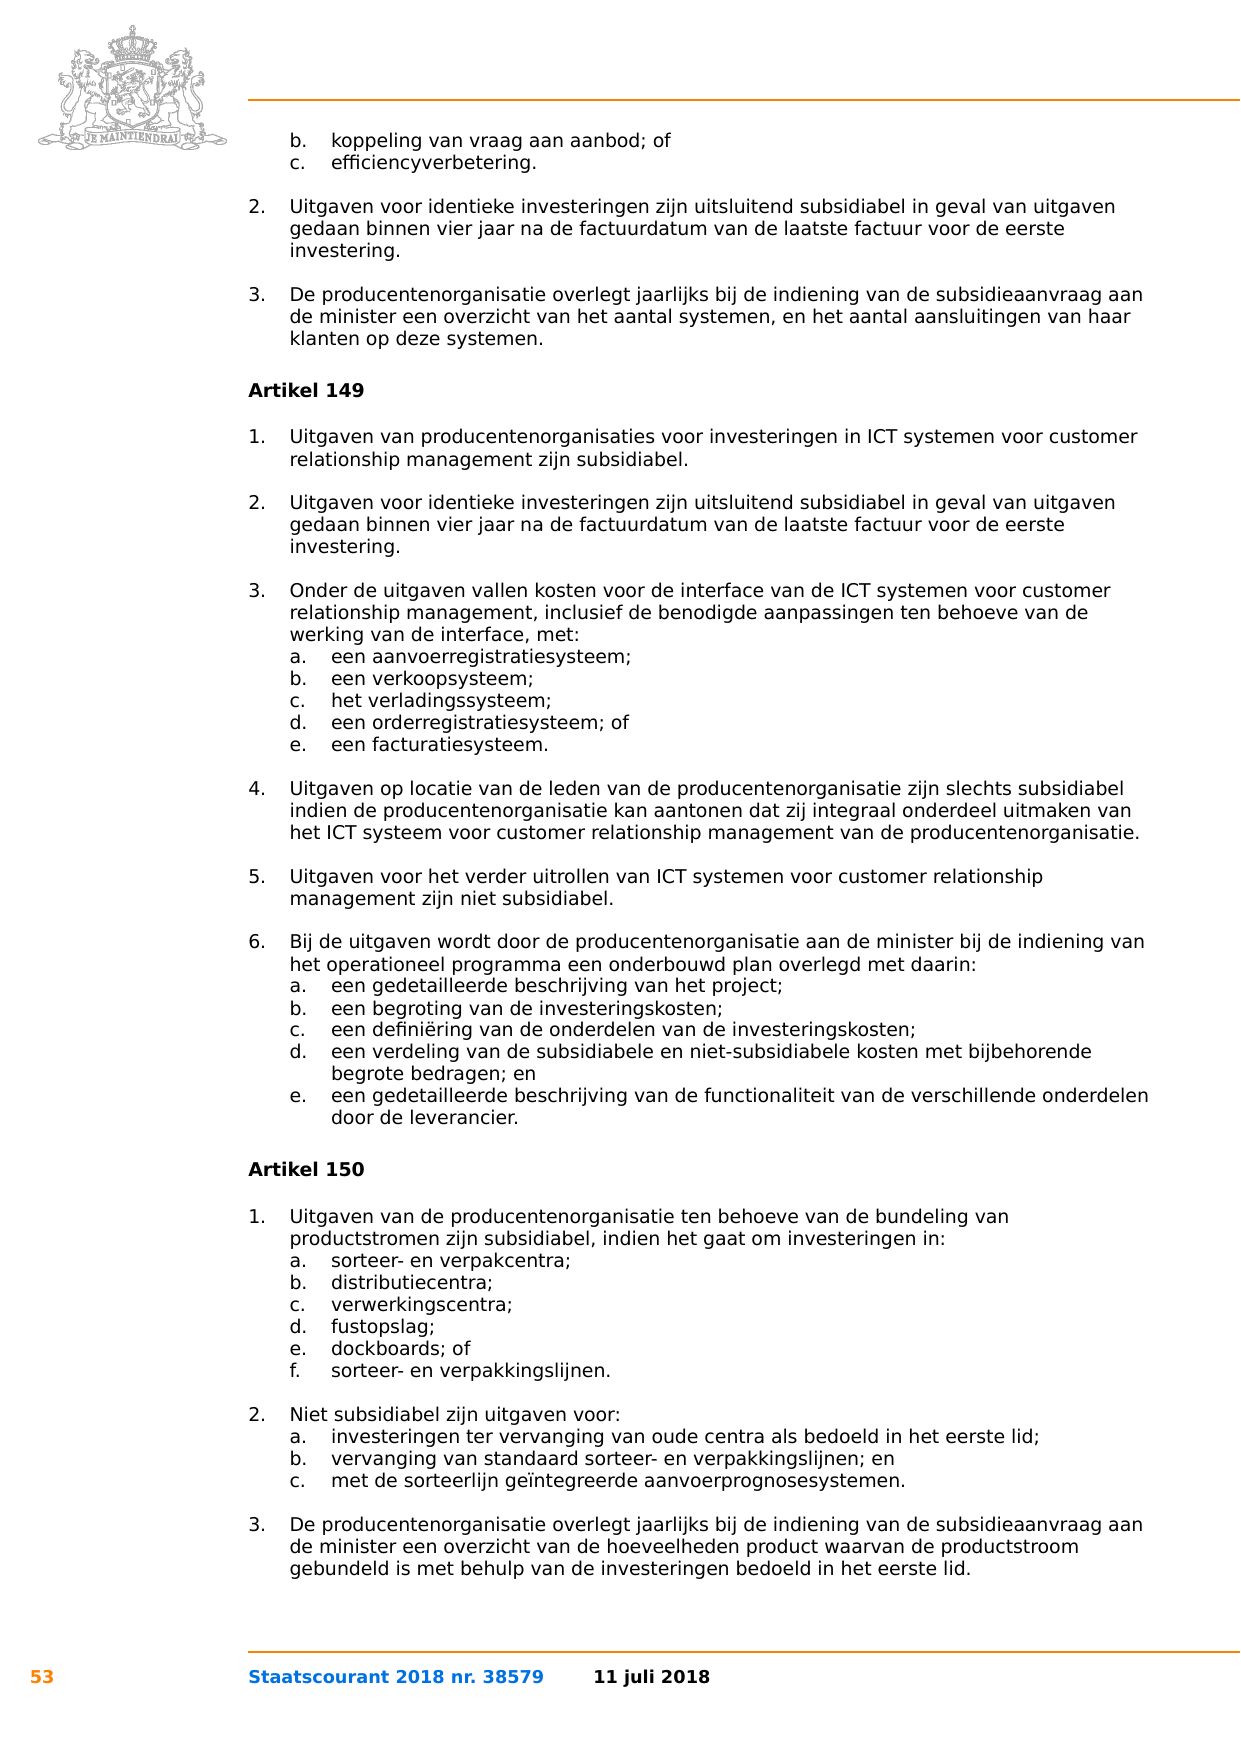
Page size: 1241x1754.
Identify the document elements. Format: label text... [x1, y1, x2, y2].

text b. vervanging van standaard sorteer- en verpakkingslijnen; en [289, 1448, 1163, 1470]
text c. met de sorteerlijn geïntegreerde aanvoerprognosesystemen. [289, 1470, 1163, 1492]
text a. een gedetailleerde beschrijving van het project; [289, 975, 1163, 997]
text b. een begroting van de investeringskosten; [289, 997, 1163, 1019]
text c. het verladingssysteem; [289, 690, 1163, 712]
text 6. Bij de uitgaven wordt door de producentenorganisatie aan de minister bij de indiening van het operationeel programma een onderbouwd plan overlegd met daarin: [248, 931, 1163, 975]
text e. een gedetailleerde beschrijving van de functionaliteit van de verschillende onderdelen door de leverancier. [289, 1085, 1163, 1129]
text 2. Uitgaven voor identieke investeringen zijn uitsluitend subsidiabel in geval van uitgaven gedaan binnen vier jaar na de factuurdatum van de laatste factuur voor de eerste investering. [248, 492, 1163, 558]
picture [38, 25, 227, 150]
text c. verwerkingscentra; [289, 1294, 1163, 1316]
text d. fustopslag; [289, 1316, 1163, 1338]
text 3. Onder de uitgaven vallen kosten voor de interface van de ICT systemen voor customer relationship management, inclusief de benodigde aanpassingen ten behoeve van de werking van de interface, met: [248, 580, 1163, 646]
text 5. Uitgaven voor het verder uitrollen van ICT systemen voor customer relationship management zijn niet subsidiabel. [248, 866, 1163, 909]
text 3. De producentenorganisatie overlegt jaarlijks bij de indiening van de subsidieaanvraag aan de minister een overzicht van het aantal systemen, en het aantal aansluitingen van haar klanten op deze systemen. [248, 283, 1163, 349]
text 2. Niet subsidiabel zijn uitgaven voor: [248, 1404, 1163, 1426]
text e. dockboards; of [289, 1338, 1163, 1360]
text a. een aanvoerregistratiesysteem; [289, 646, 1163, 668]
text c. efficiencyverbetering. [289, 152, 1163, 174]
text e. een facturatiesysteem. [289, 734, 1163, 756]
text d. een orderregistratiesysteem; of [289, 712, 1163, 734]
text 1. Uitgaven van de producentenorganisatie ten behoeve van de bundeling van productstromen zijn subsidiabel, indien het gaat om investeringen in: [248, 1206, 1163, 1250]
text b. distributiecentra; [289, 1272, 1163, 1294]
text a. investeringen ter vervanging van oude centra als bedoeld in het eerste lid; [289, 1426, 1163, 1448]
text 1. Uitgaven van producentenorganisaties voor investeringen in ICT systemen voor customer relationship management zijn subsidiabel. [248, 426, 1163, 470]
text a. sorteer- en verpakcentra; [289, 1250, 1163, 1272]
text b. een verkoopsysteem; [289, 668, 1163, 690]
text b. koppeling van vraag aan aanbod; of [289, 130, 1163, 152]
subtitle Artikel 149 [248, 379, 1163, 401]
text 2. Uitgaven voor identieke investeringen zijn uitsluitend subsidiabel in geval van uitgaven gedaan binnen vier jaar na de factuurdatum van de laatste factuur voor de eerste investering. [248, 196, 1163, 262]
text f. sorteer- en verpakkingslijnen. [289, 1360, 1163, 1382]
subtitle Artikel 150 [248, 1159, 1163, 1181]
text 4. Uitgaven op locatie van de leden van de producentenorganisatie zijn slechts subsidiabel indien de producentenorganisatie kan aantonen dat zij integraal onderdeel uitmaken van het ICT systeem voor customer relationship management van de producentenorganisatie. [248, 778, 1163, 844]
text c. een definiëring van de onderdelen van de investeringskosten; [289, 1019, 1163, 1041]
text d. een verdeling van de subsidiabele en niet-subsidiabele kosten met bijbehorende begrote bedragen; en [289, 1041, 1163, 1085]
text 3. De producentenorganisatie overlegt jaarlijks bij de indiening van de subsidieaanvraag aan de minister een overzicht van de hoeveelheden product waarvan de productstroom gebundeld is met behulp van de investeringen bedoeld in het eerste lid. [248, 1514, 1163, 1580]
